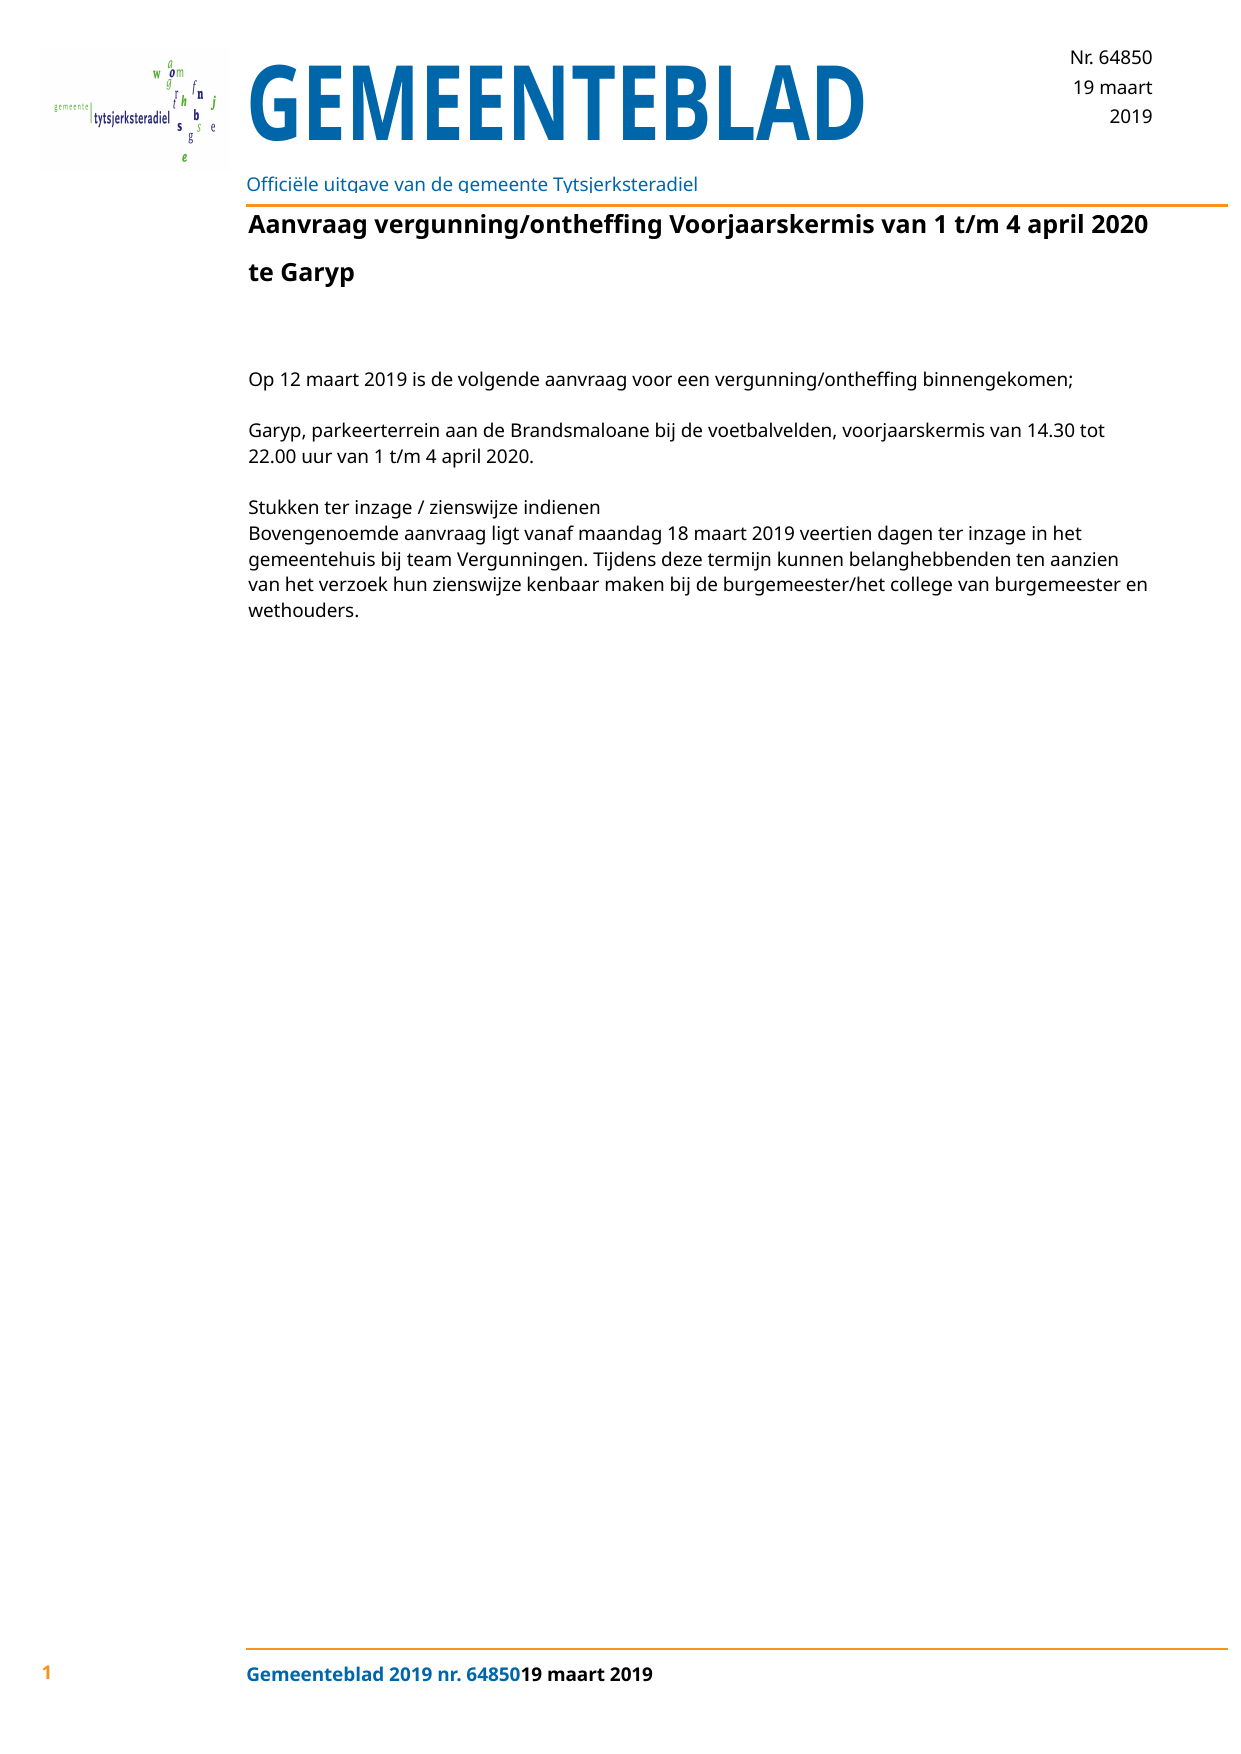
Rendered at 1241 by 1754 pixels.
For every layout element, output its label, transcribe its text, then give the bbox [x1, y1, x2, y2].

text Garyp, parkeerterrein aan de Brandsmaloane bij de voetbalvelden, voorjaarskermis van 14.30 tot 22.00 uur van 1 t/m 4 april 2020. [248, 417, 1152, 469]
text Stukken ter inzage / zienswijze indienen [248, 494, 1152, 520]
picture [41, 47, 231, 172]
text Bovengenoemde aanvraag ligt vanaf maandag 18 maart 2019 veertien dagen ter inzage in het gemeentehuis bij team Vergunningen. Tijdens deze termijn kunnen belanghebbenden ten aanzien van het verzoek hun zienswijze kenbaar maken bij de burgemeester/het college van burgemeester en wethouders. [248, 520, 1152, 623]
text Op 12 maart 2019 is de volgende aanvraag voor een vergunning/ontheffing binnengekomen; [248, 366, 1152, 391]
text Aanvraag vergunning/ontheffing Voorjaarskermis van 1 t/m 4 april 2020 te Garyp [248, 207, 1152, 288]
